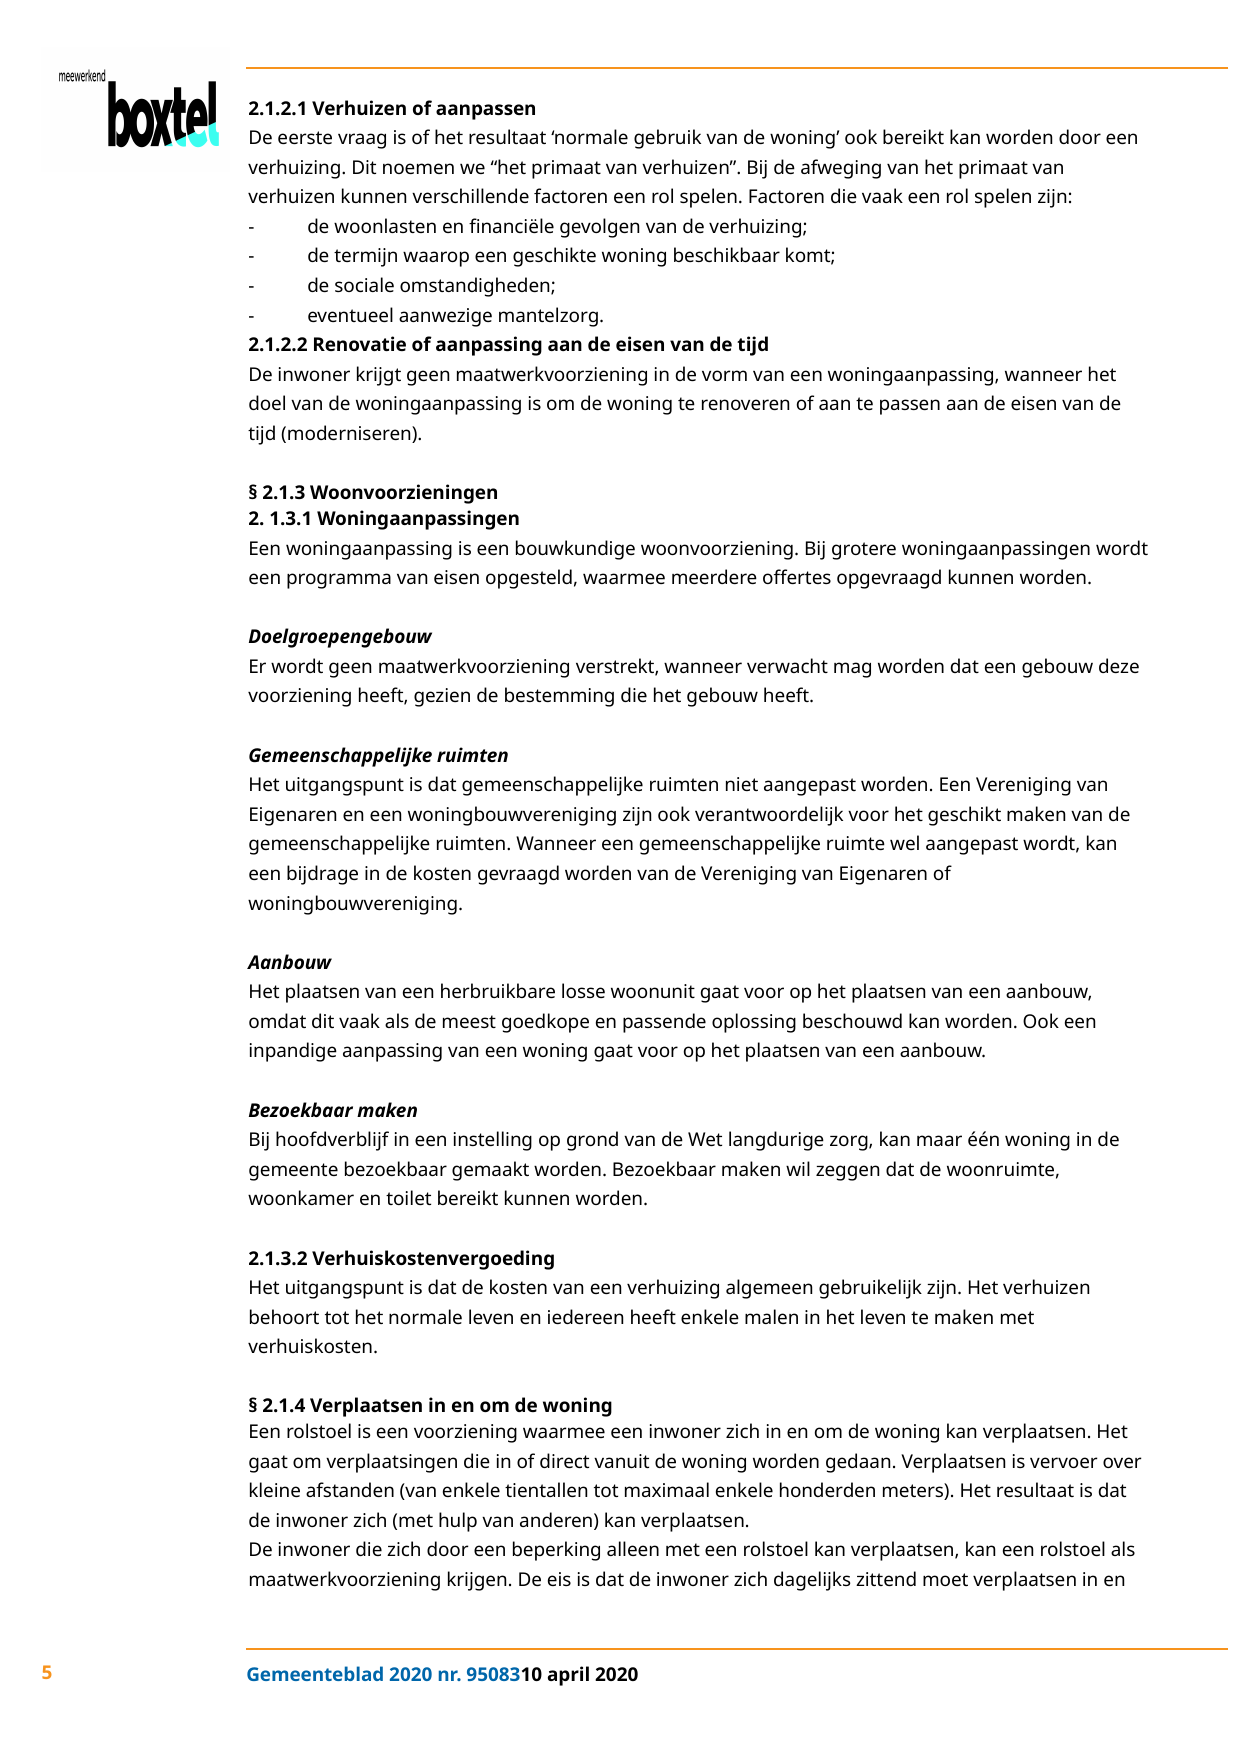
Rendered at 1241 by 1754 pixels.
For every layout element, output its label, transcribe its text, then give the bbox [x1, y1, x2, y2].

text De inwoner die zich door een beperking alleen met een rolstoel kan verplaatsen, kan een rolstoel als maatwerkvoorziening krijgen. De eis is dat de inwoner zich dagelijks zittend moet verplaatsen in en [248, 1537, 1152, 1592]
text Een rolstoel is een voorziening waarmee een inwoner zich in en om de woning kan verplaatsen. Het gaat om verplaatsingen die in of direct vanuit de woning worden gedaan. Verplaatsen is vervoer over kleine afstanden (van enkele tientallen tot maximaal enkele honderden meters). Het resultaat is dat de inwoner zich (met hulp van anderen) kan verplaatsen. [248, 1418, 1152, 1533]
text § 2.1.3 Woonvoorzieningen [248, 479, 1152, 505]
text Het plaatsen van een herbruikbare losse woonunit gaat voor op het plaatsen van een aanbouw, omdat dit vaak als de meest goedkope en passende oplossing beschouwd kan worden. Ook een inpandige aanpassing van een woning gaat voor op het plaatsen van een aanbouw. [248, 978, 1152, 1063]
picture [41, 47, 231, 172]
text 2.1.2.1 Verhuizen of aanpassen [248, 95, 1152, 121]
text Bezoekbaar maken [248, 1097, 1152, 1122]
text Doelgroepengebouw [248, 623, 1152, 649]
text Bij hoofdverblijf in een instelling op grond van de Wet langdurige zorg, kan maar één woning in de gemeente bezoekbaar gemaakt worden. Bezoekbaar maken wil zeggen dat de woonruimte, woonkamer en toilet bereikt kunnen worden. [248, 1126, 1152, 1211]
list de sociale omstandigheden; [248, 272, 1152, 298]
text De inwoner krijgt geen maatwerkvoorziening in de vorm van een woningaanpassing, wanneer het doel van de woningaanpassing is om de woning te renoveren of aan te passen aan de eisen van de tijd (moderniseren). [248, 361, 1152, 446]
text Gemeenschappelijke ruimten [248, 742, 1152, 767]
text § 2.1.4 Verplaatsen in en om de woning [248, 1393, 1152, 1418]
list eventueel aanwezige mantelzorg. [248, 302, 1152, 328]
list de woonlasten en financiële gevolgen van de verhuizing; [248, 213, 1152, 239]
text Er wordt geen maatwerkvoorziening verstrekt, wanneer verwacht mag worden dat een gebouw deze voorziening heeft, gezien de bestemming die het gebouw heeft. [248, 653, 1152, 708]
text Het uitgangspunt is dat de kosten van een verhuizing algemeen gebruikelijk zijn. Het verhuizen behoort tot het normale leven en iedereen heeft enkele malen in het leven te maken met verhuiskosten. [248, 1274, 1152, 1359]
text Het uitgangspunt is dat gemeenschappelijke ruimten niet aangepast worden. Een Vereniging van Eigenaren en een woningbouwvereniging zijn ook verantwoordelijk voor het geschikt maken van de gemeenschappelijke ruimten. Wanneer een gemeenschappelijke ruimte wel aangepast wordt, kan een bijdrage in de kosten gevraagd worden van de Vereniging van Eigenaren of woningbouwvereniging. [248, 771, 1152, 915]
text 2.1.2.2 Renovatie of aanpassing aan de eisen van de tijd [248, 331, 1152, 357]
text 2. 1.3.1 Woningaanpassingen [248, 505, 1152, 531]
list de termijn waarop een geschikte woning beschikbaar komt; [248, 243, 1152, 268]
text 2.1.3.2 Verhuiskostenvergoeding [248, 1245, 1152, 1270]
text De eerste vraag is of het resultaat ‘normale gebruik van de woning’ ook bereikt kan worden door een verhuizing. Dit noemen we “het primaat van verhuizen”. Bij de afweging van het primaat van verhuizen kunnen verschillende factoren een rol spelen. Factoren die vaak een rol spelen zijn: [248, 124, 1152, 209]
text Aanbouw [248, 949, 1152, 974]
text Een woningaanpassing is een bouwkundige woonvoorziening. Bij grotere woningaanpassingen wordt een programma van eisen opgesteld, waarmee meerdere offertes opgevraagd kunnen worden. [248, 535, 1152, 590]
